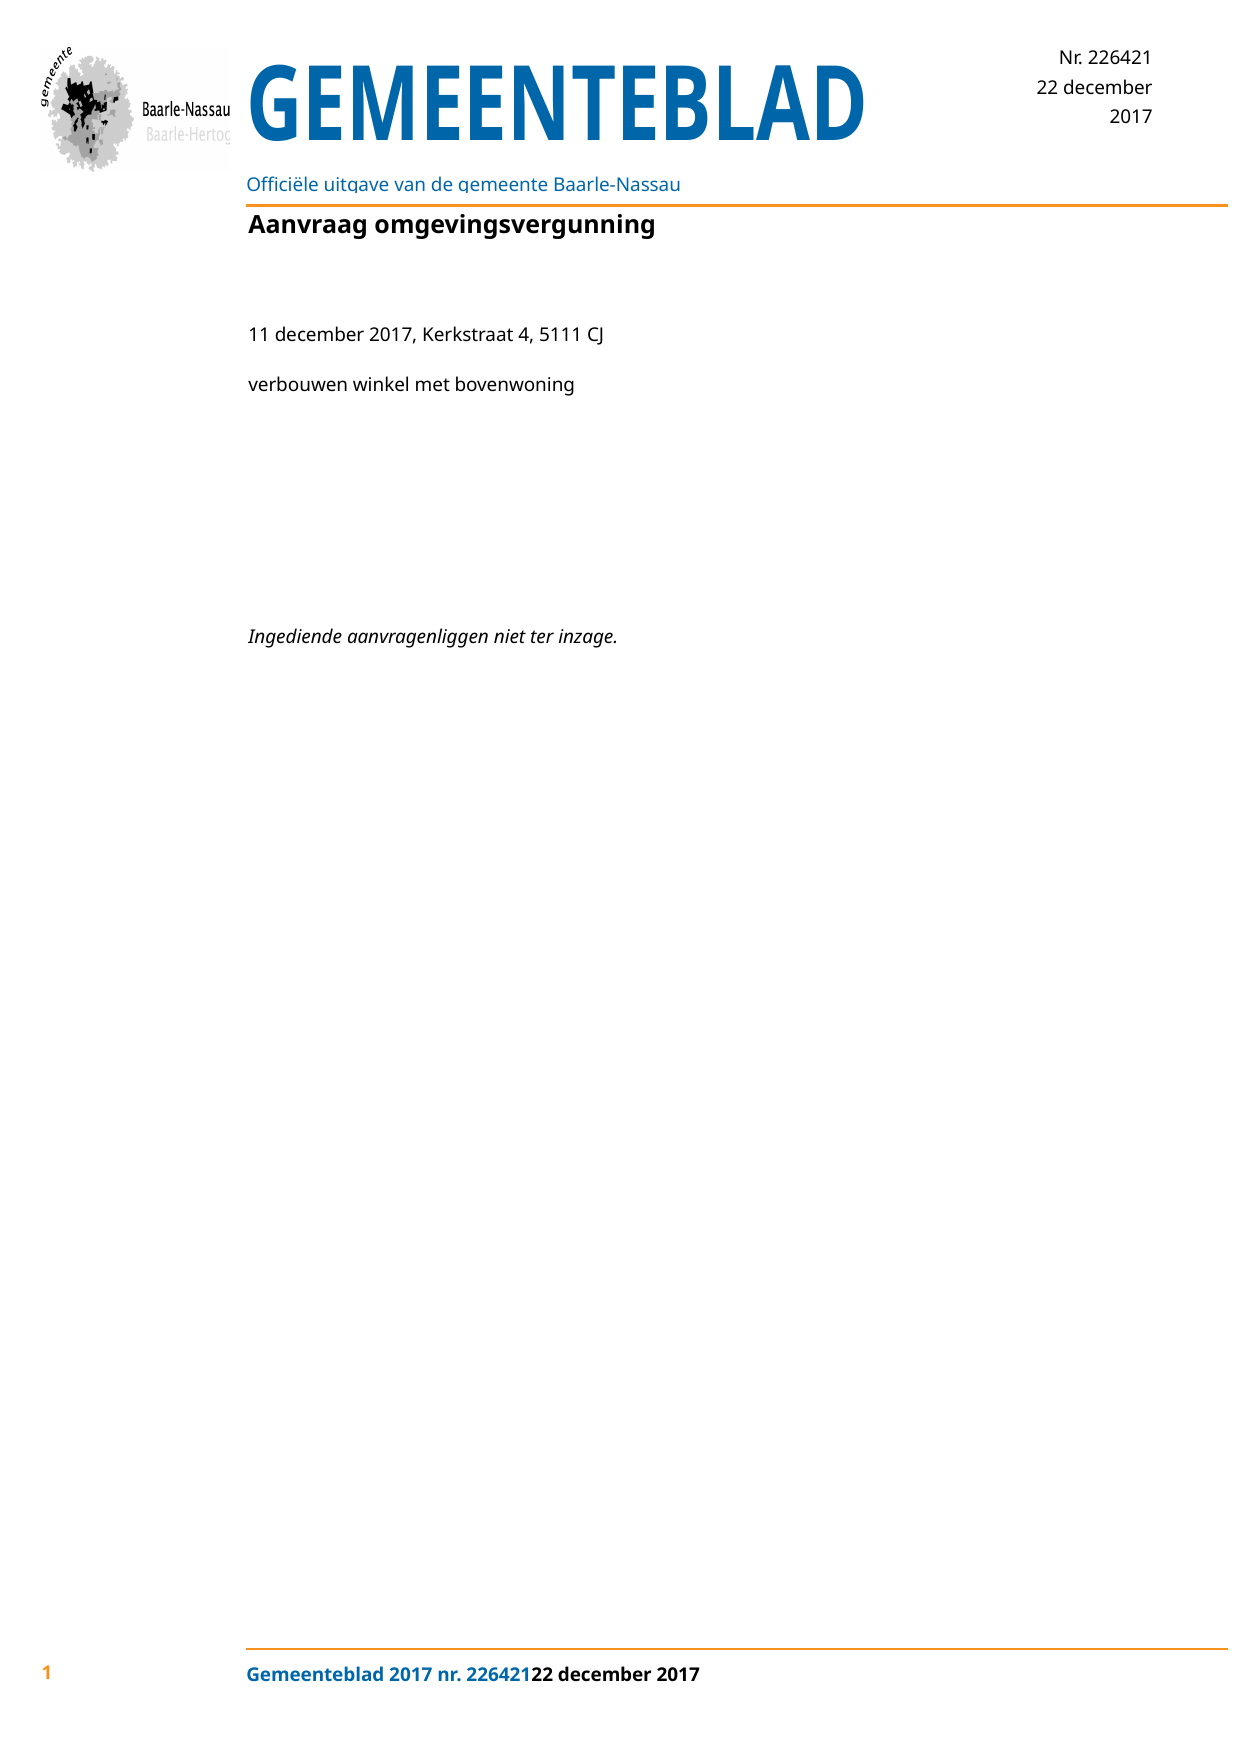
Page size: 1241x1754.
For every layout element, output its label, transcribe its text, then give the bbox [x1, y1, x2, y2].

text 11 december 2017, Kerkstraat 4, 5111 CJ [248, 321, 1152, 346]
text verbouwen winkel met bovenwoning [248, 371, 1152, 397]
text Ingediende aanvragenliggen niet ter inzage. [248, 623, 1152, 649]
picture [41, 47, 231, 172]
text Aanvraag omgevingsvergunning [248, 207, 1152, 241]
